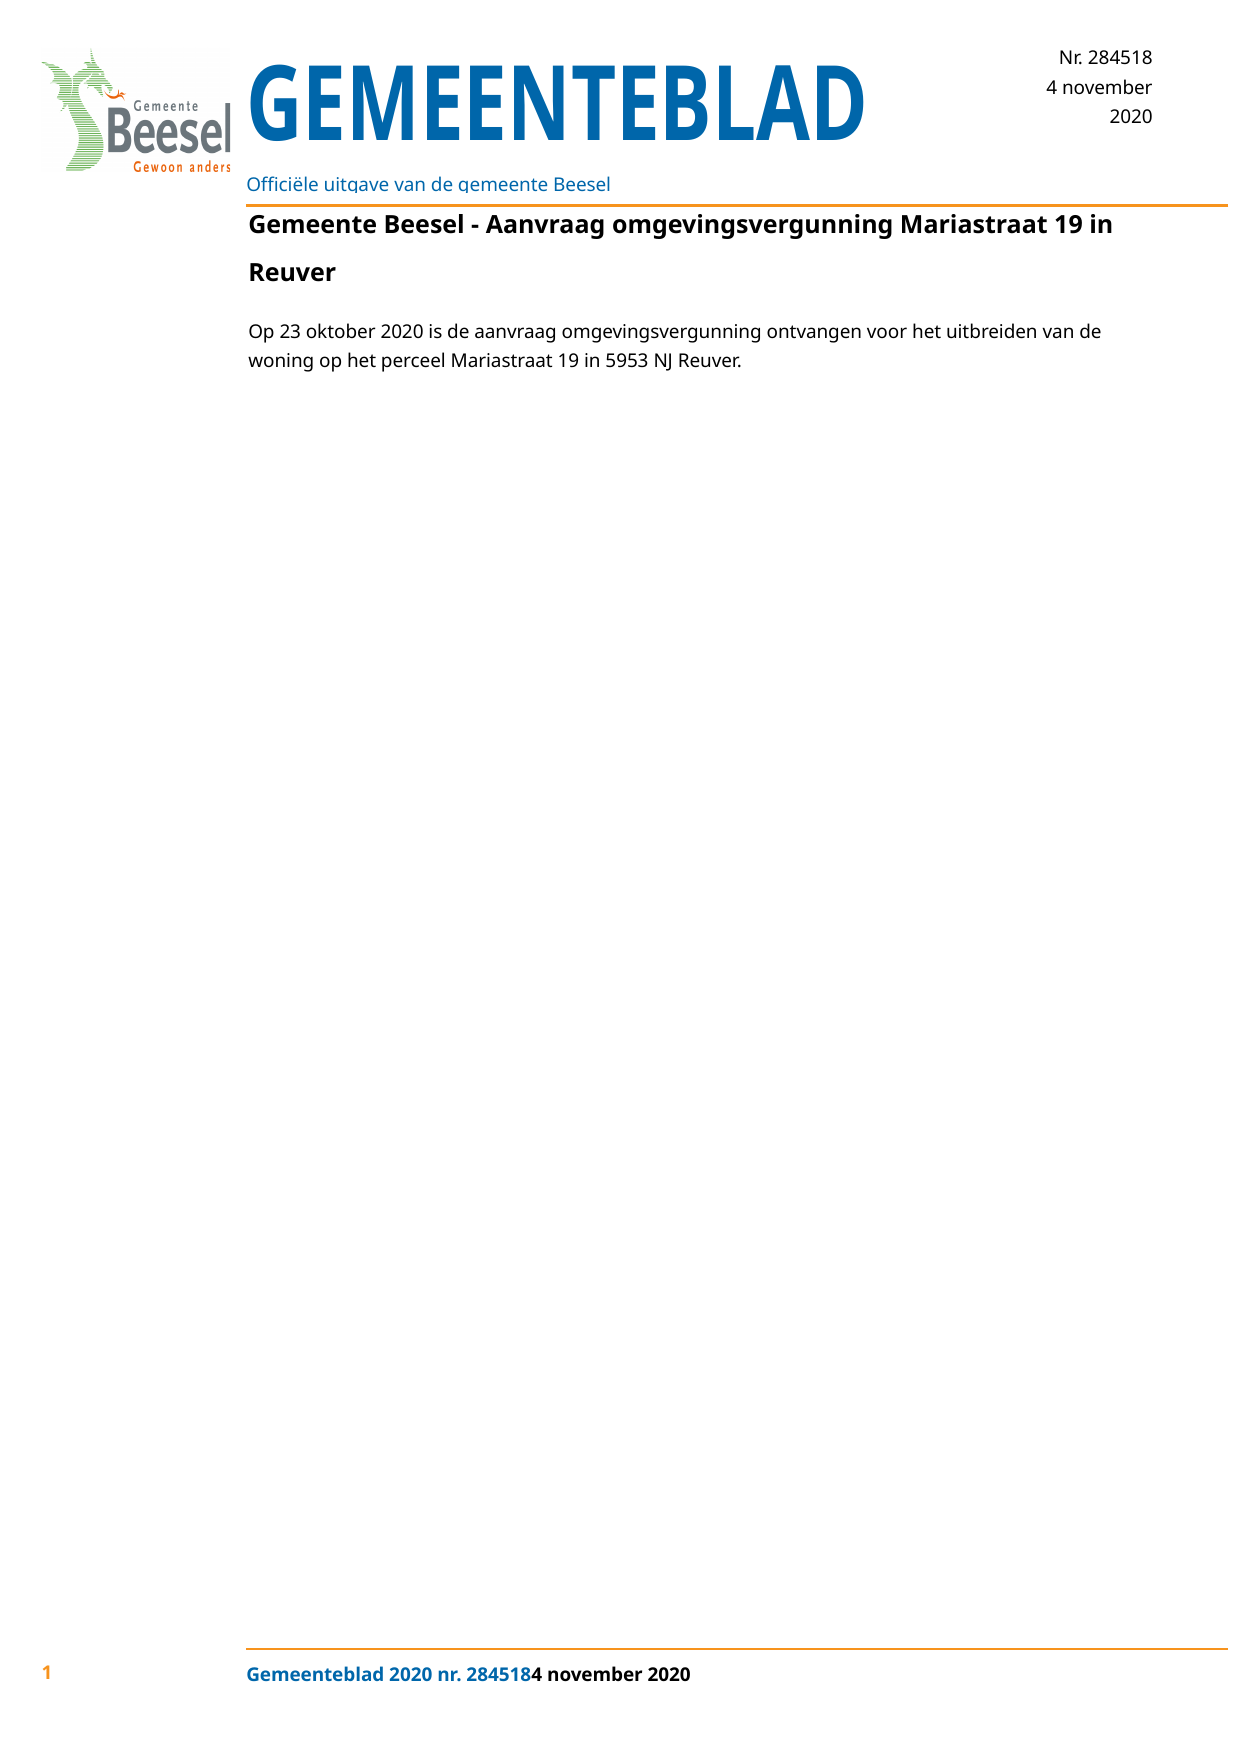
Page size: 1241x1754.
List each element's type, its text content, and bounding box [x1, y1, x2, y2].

text Op 23 oktober 2020 is de aanvraag omgevingsvergunning ontvangen voor het uitbreiden van de woning op het perceel Mariastraat 19 in 5953 NJ Reuver. [248, 318, 1152, 373]
picture [41, 47, 231, 172]
text Gemeente Beesel - Aanvraag omgevingsvergunning Mariastraat 19 in Reuver [248, 207, 1152, 288]
